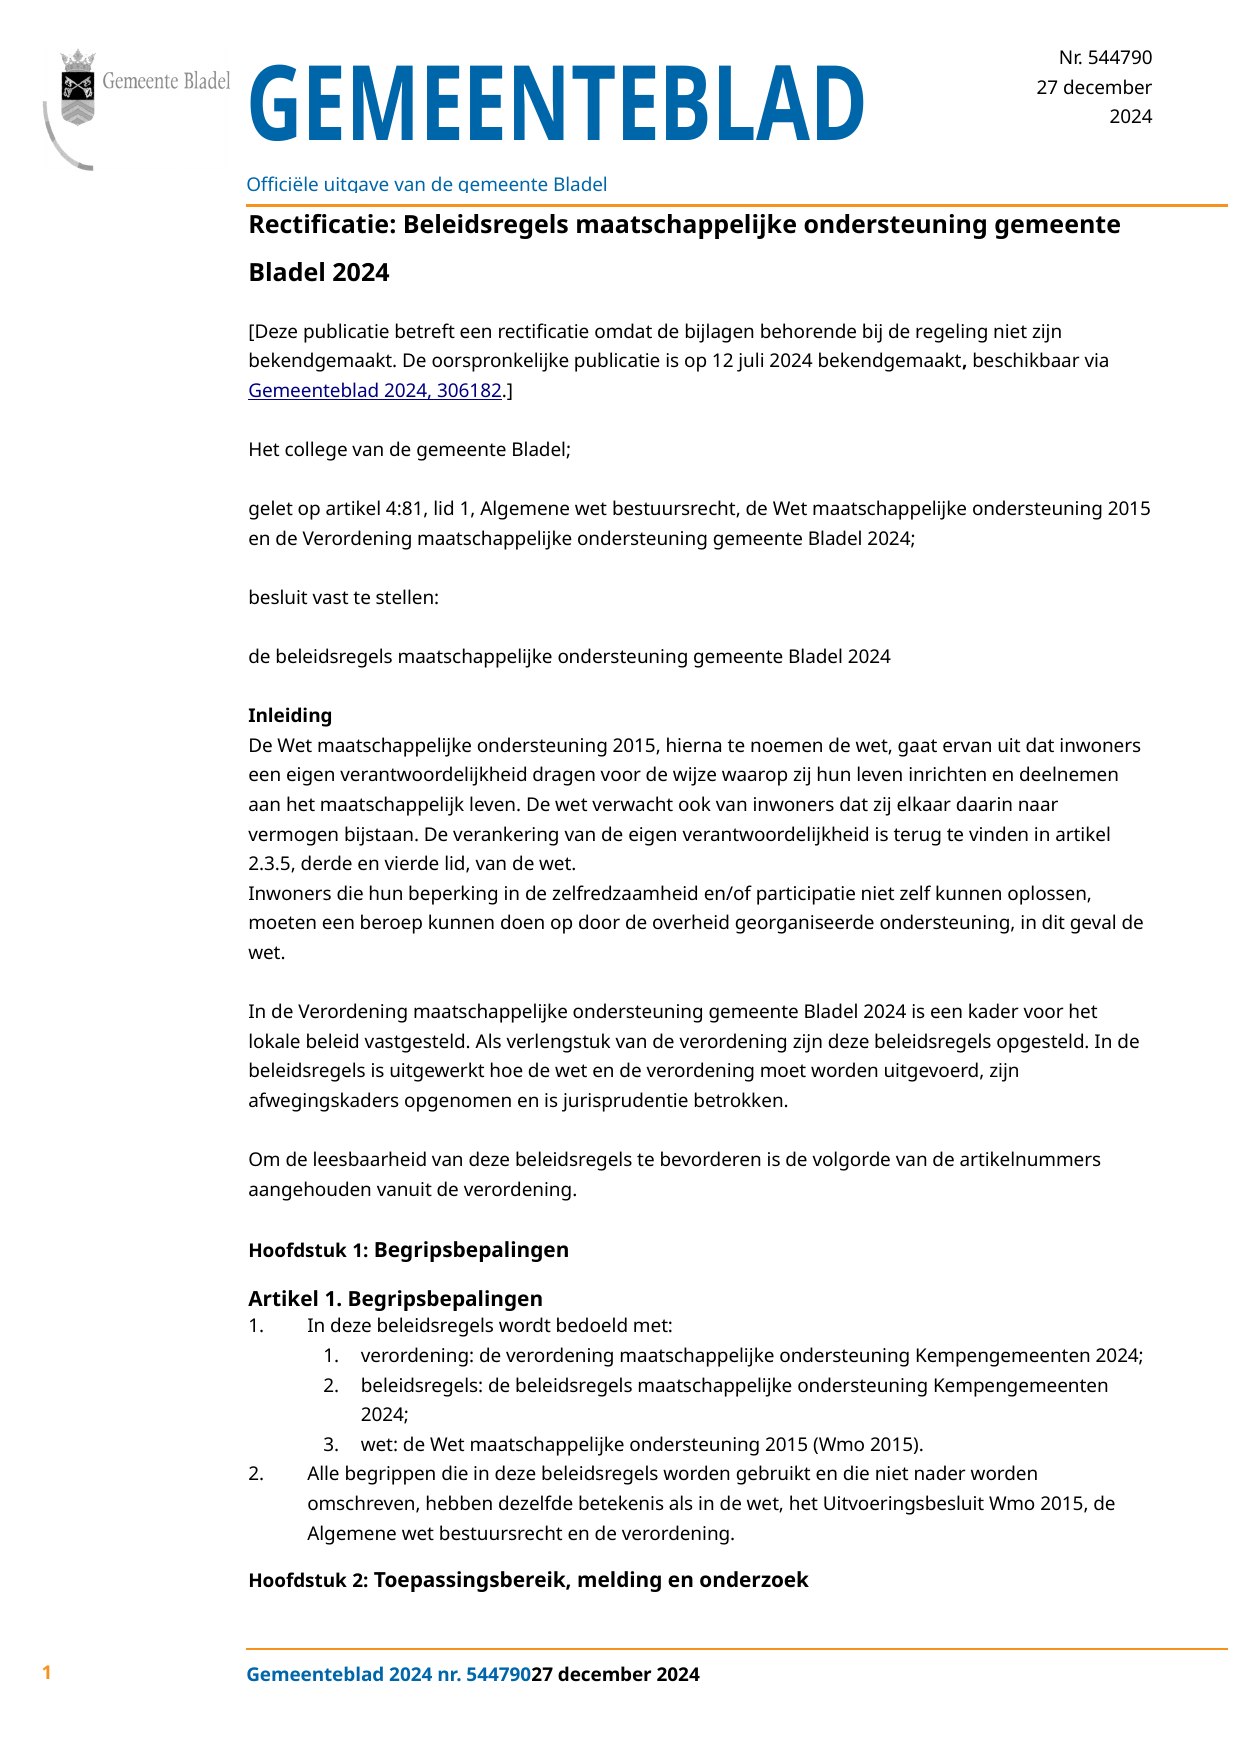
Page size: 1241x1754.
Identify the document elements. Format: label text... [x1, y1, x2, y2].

text Inwoners die hun beperking in de zelfredzaamheid en/of participatie niet zelf kunnen oplossen, moeten een beroep kunnen doen op door de overheid georganiseerde ondersteuning, in dit geval de wet. [248, 880, 1152, 965]
text De Wet maatschappelijke ondersteuning 2015, hierna te noemen de wet, gaat ervan uit dat inwoners een eigen verantwoordelijkheid dragen voor de wijze waarop zij hun leven inrichten en deelnemen aan het maatschappelijk leven. De wet verwacht ook van inwoners dat zij elkaar daarin naar vermogen bijstaan. De verankering van de eigen verantwoordelijkheid is terug te vinden in artikel 2.3.5, derde en vierde lid, van de wet. [248, 732, 1152, 876]
text de beleidsregels maatschappelijke ondersteuning gemeente Bladel 2024 [248, 643, 1152, 669]
text Inleiding [248, 702, 1152, 728]
picture [41, 47, 231, 172]
list In deze beleidsregels wordt bedoeld met: [248, 1313, 1152, 1338]
list verordening: de verordening maatschappelijke ondersteuning Kempengemeenten 2024; [323, 1342, 1152, 1368]
text Artikel 1. Begripsbepalingen [248, 1284, 1152, 1313]
text Hoofdstuk 2: Toepassingsbereik, melding en onderzoek [248, 1565, 1152, 1594]
list Alle begrippen die in deze beleidsregels worden gebruikt en die niet nader worden omschreven, hebben dezelfde betekenis als in de wet, het Uitvoeringsbesluit Wmo 2015, de Algemene wet bestuursrecht en de verordening. [248, 1461, 1152, 1546]
text In de Verordening maatschappelijke ondersteuning gemeente Bladel 2024 is een kader voor het lokale beleid vastgesteld. Als verlengstuk van de verordening zijn deze beleidsregels opgesteld. In de beleidsregels is uitgewerkt hoe de wet en de verordening moet worden uitgevoerd, zijn afwegingskaders opgenomen en is jurisprudentie betrokken. [248, 998, 1152, 1113]
list wet: de Wet maatschappelijke ondersteuning 2015 (Wmo 2015). [323, 1431, 1152, 1457]
text Rectificatie: Beleidsregels maatschappelijke ondersteuning gemeente Bladel 2024 [248, 207, 1152, 288]
text [Deze publicatie betreft een rectificatie omdat de bijlagen behorende bij de regeling niet zijn bekendgemaakt. De oorspronkelijke publicatie is op 12 juli 2024 bekendgemaakt, beschikbaar via Gemeenteblad 2024, 306182.] [248, 318, 1152, 403]
text Het college van de gemeente Bladel; [248, 436, 1152, 462]
text Hoofdstuk 1: Begripsbepalingen [248, 1235, 1152, 1263]
text Om de leesbaarheid van deze beleidsregels te bevorderen is de volgorde van de artikelnummers aangehouden vanuit de verordening. [248, 1146, 1152, 1202]
text gelet op artikel 4:81, lid 1, Algemene wet bestuursrecht, de Wet maatschappelijke ondersteuning 2015 en de Verordening maatschappelijke ondersteuning gemeente Bladel 2024; [248, 495, 1152, 551]
list beleidsregels: de beleidsregels maatschappelijke ondersteuning Kempengemeenten 2024; [323, 1372, 1152, 1427]
text besluit vast te stellen: [248, 584, 1152, 610]
